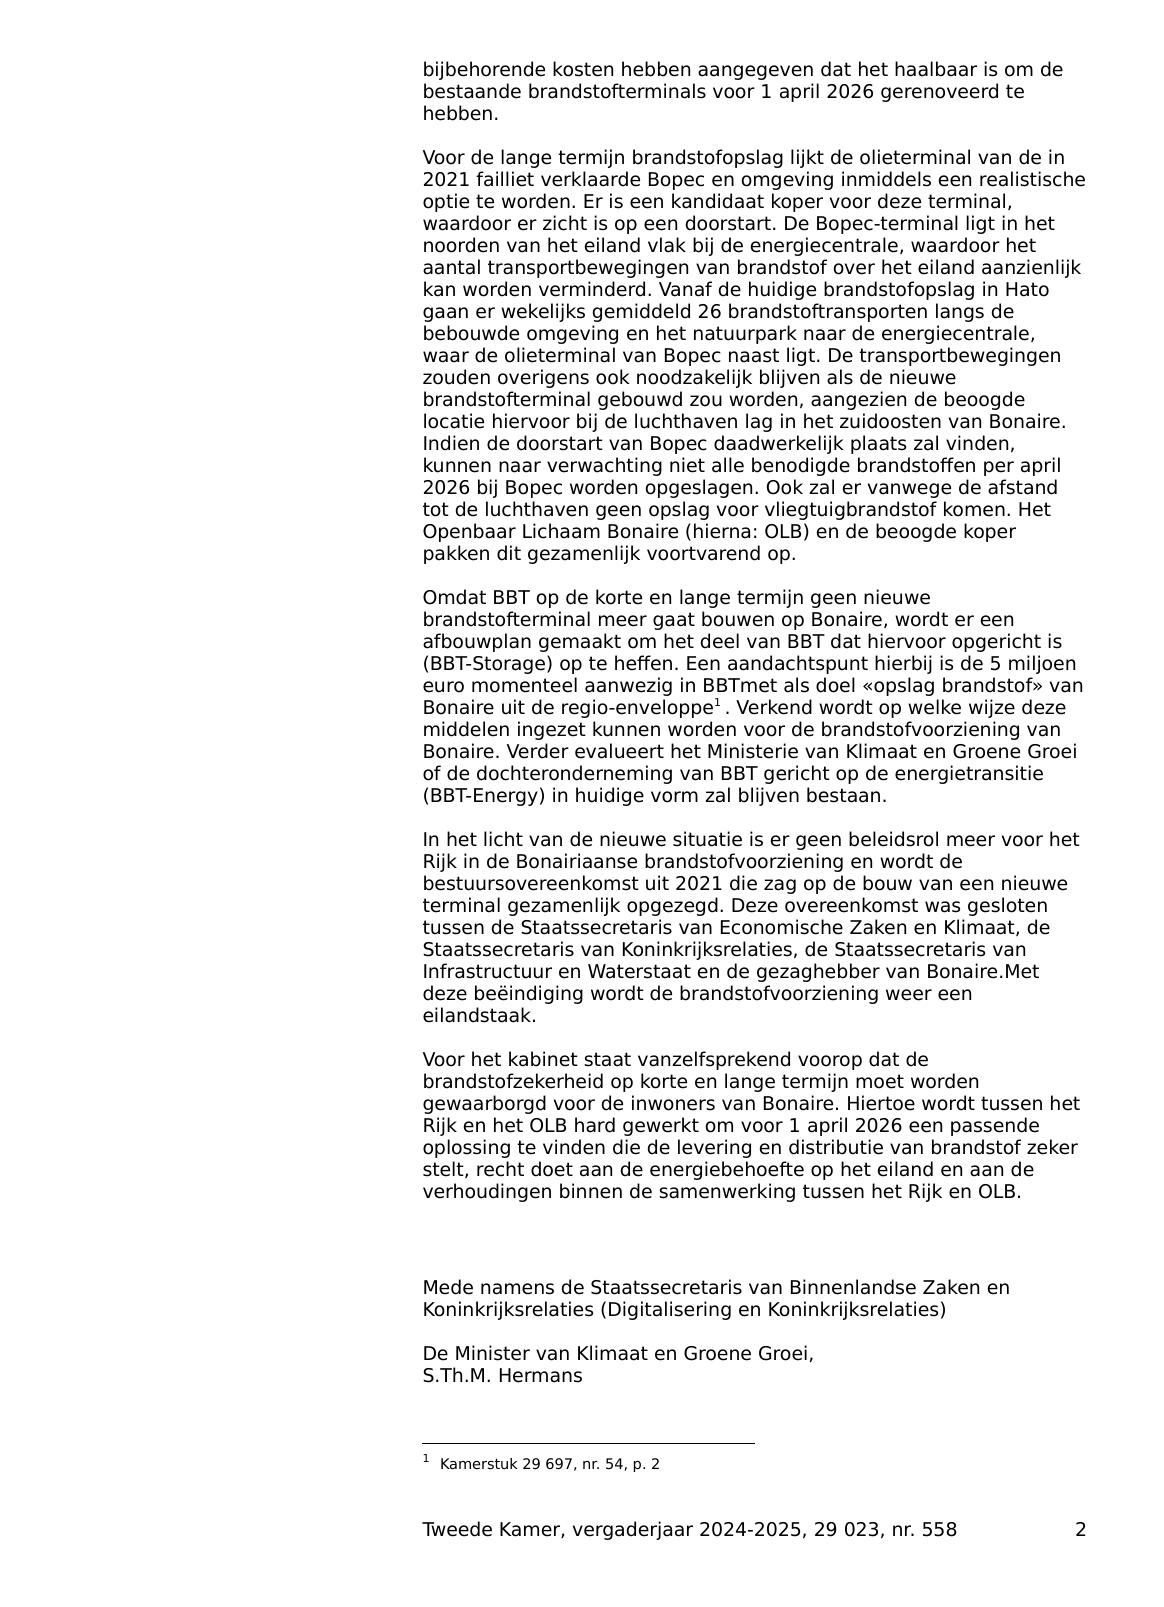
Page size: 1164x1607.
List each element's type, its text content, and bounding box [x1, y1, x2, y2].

text Mede namens de Staatssecretaris van Binnenlandse Zaken en Koninkrijksrelaties (Digitalisering en Koninkrijksrelaties) [422, 1277, 1087, 1321]
text Omdat BBT op de korte en lange termijn geen nieuwe brandstofterminal meer gaat bouwen op Bonaire, wordt er een afbouwplan gemaakt om het deel van BBT dat hiervoor opgericht is (BBT-Storage) op te heffen. Een aandachtspunt hierbij is de 5 miljoen euro momenteel aanwezig in BBTmet als doel «opslag brandstof» van Bonaire uit de regio-enveloppe. Verkend wordt op welke wijze deze middelen ingezet kunnen worden voor de brandstofvoorziening van Bonaire. Verder evalueert het Ministerie van Klimaat en Groene Groei of de dochteronderneming van BBT gericht op de energietransitie (BBT-Energy) in huidige vorm zal blijven bestaan. [422, 587, 1087, 807]
text Voor het kabinet staat vanzelfsprekend voorop dat de brandstofzekerheid op korte en lange termijn moet worden gewaarborgd voor de inwoners van Bonaire. Hiertoe wordt tussen het Rijk en het OLB hard gewerkt om voor 1 april 2026 een passende oplossing te vinden die de levering en distributie van brandstof zeker stelt, recht doet aan de energiebehoefte op het eiland en aan de verhoudingen binnen de samenwerking tussen het Rijk en OLB. [422, 1049, 1087, 1203]
text In het licht van de nieuwe situatie is er geen beleidsrol meer voor het Rijk in de Bonairiaanse brandstofvoorziening en wordt de bestuursovereenkomst uit 2021 die zag op de bouw van een nieuwe terminal gezamenlijk opgezegd. Deze overeenkomst was gesloten tussen de Staatssecretaris van Economische Zaken en Klimaat, de Staatssecretaris van Koninkrijksrelaties, de Staatssecretaris van Infrastructuur en Waterstaat en de gezaghebber van Bonaire.Met deze beëindiging wordt de brandstofvoorziening weer een eilandstaak. [422, 829, 1087, 1027]
text bijbehorende kosten hebben aangegeven dat het haalbaar is om de bestaande brandstofterminals voor 1 april 2026 gerenoveerd te hebben. [422, 59, 1087, 125]
text De Minister van Klimaat en Groene Groei, S.Th.M. Hermans [422, 1343, 1087, 1387]
text Voor de lange termijn brandstofopslag lijkt de olieterminal van de in 2021 failliet verklaarde Bopec en omgeving inmiddels een realistische optie te worden. Er is een kandidaat koper voor deze terminal, waardoor er zicht is op een doorstart. De Bopec-terminal ligt in het noorden van het eiland vlak bij de energiecentrale, waardoor het aantal transportbewegingen van brandstof over het eiland aanzienlijk kan worden verminderd. Vanaf de huidige brandstofopslag in Hato gaan er wekelijks gemiddeld 26 brandstoftransporten langs de bebouwde omgeving en het natuurpark naar de energiecentrale, waar de olieterminal van Bopec naast ligt. De transportbewegingen zouden overigens ook noodzakelijk blijven als de nieuwe brandstofterminal gebouwd zou worden, aangezien de beoogde locatie hiervoor bij de luchthaven lag in het zuidoosten van Bonaire. Indien de doorstart van Bopec daadwerkelijk plaats zal vinden, kunnen naar verwachting niet alle benodigde brandstoffen per april 2026 bij Bopec worden opgeslagen. Ook zal er vanwege de afstand tot de luchthaven geen opslag voor vliegtuigbrandstof komen. Het Openbaar Lichaam Bonaire (hierna: OLB) en de beoogde koper pakken dit gezamenlijk voortvarend op. [422, 147, 1087, 565]
text Kamerstuk 29 697, nr. 54, p. 2 [422, 1452, 1087, 1474]
